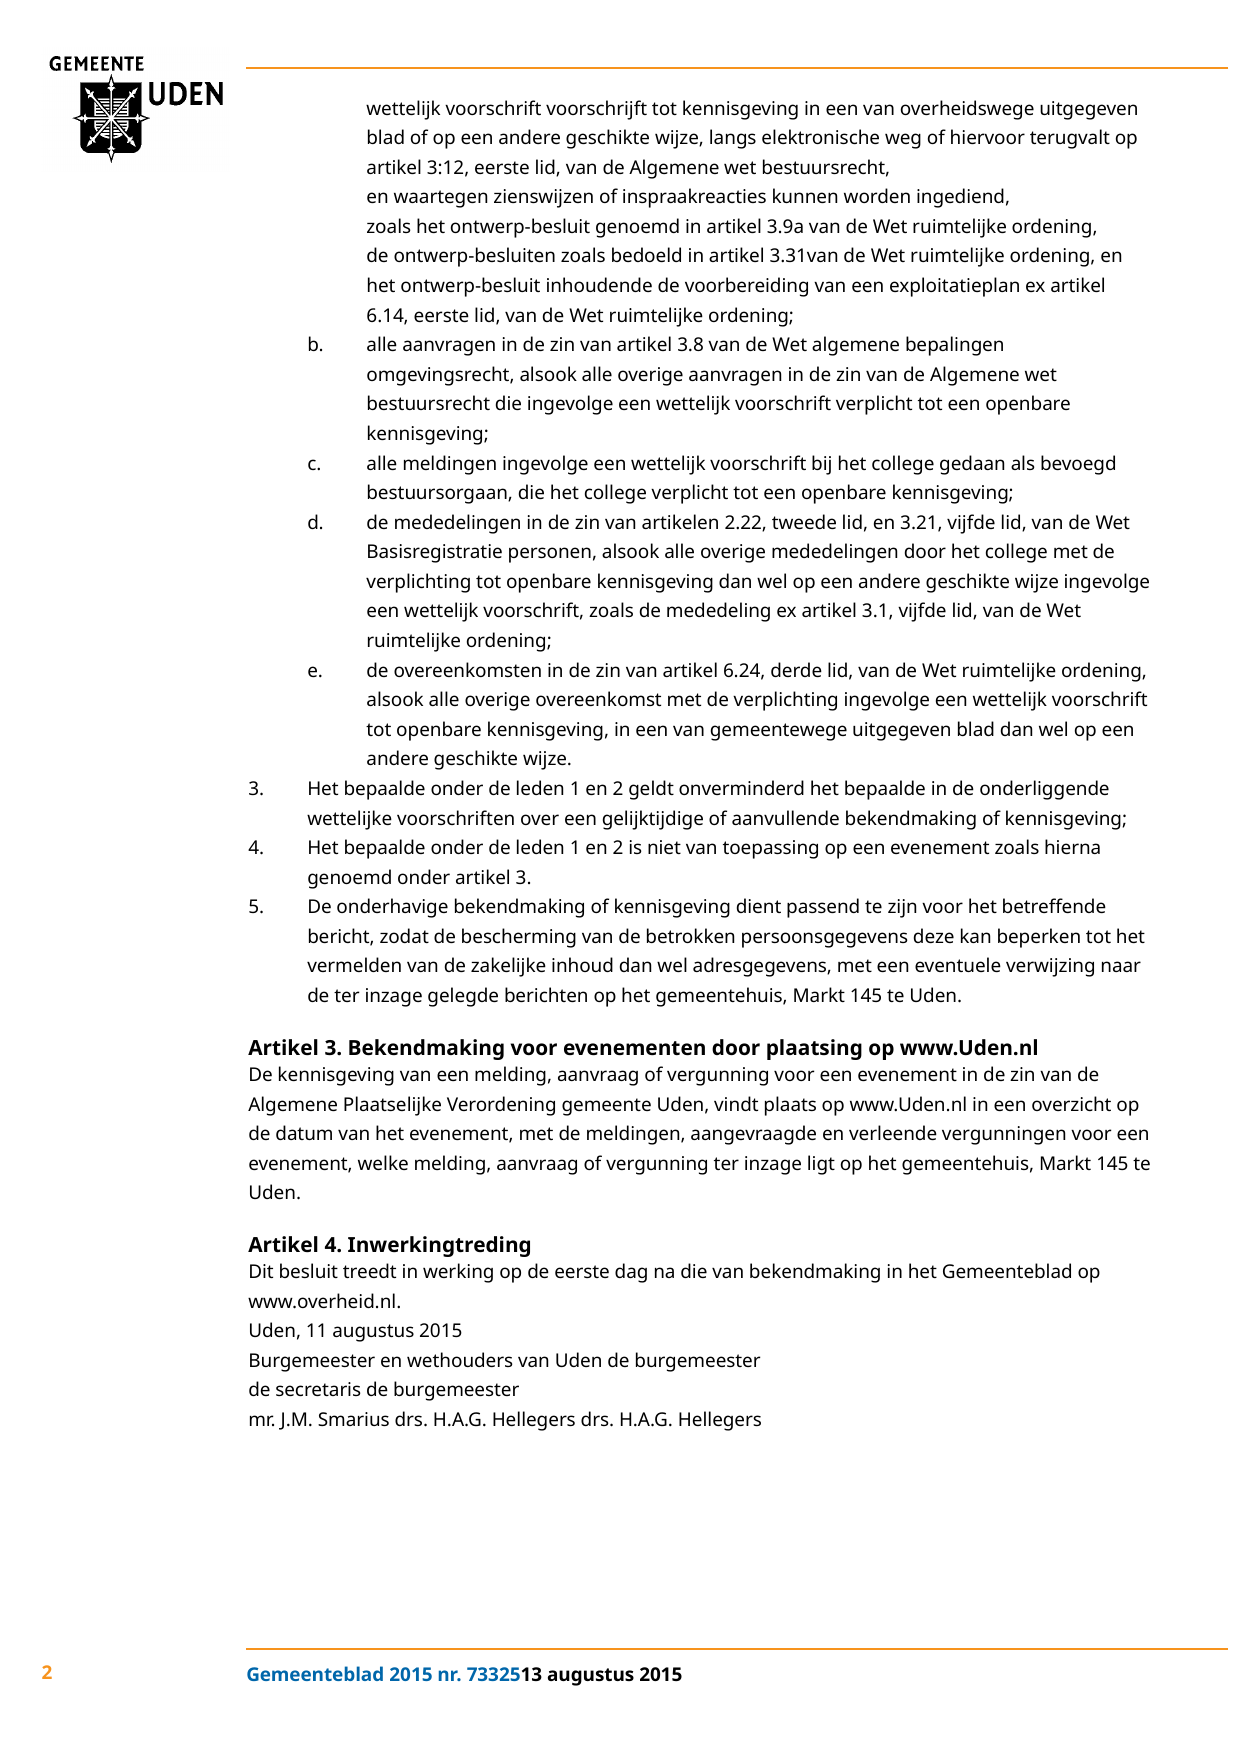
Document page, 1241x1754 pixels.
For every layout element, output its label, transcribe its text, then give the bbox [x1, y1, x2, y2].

text Artikel 4. Inwerkingtreding [248, 1230, 1152, 1258]
text De kennisgeving van een melding, aanvraag of vergunning voor een evenement in de zin van de Algemene Plaatselijke Verordening gemeente Uden, vindt plaats op www.Uden.nl in een overzicht op de datum van het evenement, met de meldingen, aangevraagde en verleende vergunningen voor een evenement, welke melding, aanvraag of vergunning ter inzage ligt op het gemeentehuis, Markt 145 te Uden. [248, 1061, 1152, 1205]
text Dit besluit treedt in werking op de eerste dag na die van bekendmaking in het Gemeenteblad op www.overheid.nl. [248, 1258, 1152, 1314]
list alle aanvragen in de zin van artikel 3.8 van de Wet algemene bepalingen omgevingsrecht, alsook alle overige aanvragen in de zin van de Algemene wet bestuursrecht die ingevolge een wettelijk voorschrift verplicht tot een openbare kennisgeving; [307, 331, 1152, 446]
list de mededelingen in de zin van artikelen 2.22, tweede lid, en 3.21, vijfde lid, van de Wet Basisregistratie personen, alsook alle overige mededelingen door het college met de verplichting tot openbare kennisgeving dan wel op een andere geschikte wijze ingevolge een wettelijk voorschrift, zoals de mededeling ex artikel 3.1, vijfde lid, van de Wet ruimtelijke ordening; [307, 509, 1152, 653]
list zoals het ontwerp-besluit genoemd in artikel 3.9a van de Wet ruimtelijke ordening, [307, 213, 1152, 239]
text Burgemeester en wethouders van Uden de burgemeester [248, 1347, 1152, 1373]
list en waartegen zienswijzen of inspraakreacties kunnen worden ingediend, [307, 183, 1152, 209]
list De onderhavige bekendmaking of kennisgeving dient passend te zijn voor het betreffende bericht, zodat de bescherming van de betrokken persoonsgegevens deze kan beperken tot het vermelden van de zakelijke inhoud dan wel adresgegevens, met een eventuele verwijzing naar de ter inzage gelegde berichten op het gemeentehuis, Markt 145 te Uden. [248, 893, 1152, 1008]
text de secretaris de burgemeester [248, 1377, 1152, 1402]
text mr. J.M. Smarius drs. H.A.G. Hellegers drs. H.A.G. Hellegers [248, 1406, 1152, 1432]
text Uden, 11 augustus 2015 [248, 1317, 1152, 1343]
list het ontwerp-besluit inhoudende de voorbereiding van een exploitatieplan ex artikel 6.14, eerste lid, van de Wet ruimtelijke ordening; [307, 272, 1152, 328]
list de overeenkomsten in de zin van artikel 6.24, derde lid, van de Wet ruimtelijke ordening, alsook alle overige overeenkomst met de verplichting ingevolge een wettelijk voorschrift tot openbare kennisgeving, in een van gemeentewege uitgegeven blad dan wel op een andere geschikte wijze. [307, 657, 1152, 771]
list Het bepaalde onder de leden 1 en 2 geldt onverminderd het bepaalde in de onderliggende wettelijke voorschriften over een gelijktijdige of aanvullende bekendmaking of kennisgeving; [248, 775, 1152, 831]
list Het bepaalde onder de leden 1 en 2 is niet van toepassing op een evenement zoals hierna genoemd onder artikel 3. [248, 834, 1152, 890]
text Artikel 3. Bekendmaking voor evenementen door plaatsing op www.Uden.nl [248, 1033, 1152, 1061]
picture [41, 47, 231, 172]
list alle meldingen ingevolge een wettelijk voorschrift bij het college gedaan als bevoegd bestuursorgaan, die het college verplicht tot een openbare kennisgeving; [307, 450, 1152, 505]
list de ontwerp-besluiten zoals bedoeld in artikel 3.31van de Wet ruimtelijke ordening, en [307, 243, 1152, 268]
list wettelijk voorschrift voorschrijft tot kennisgeving in een van overheidswege uitgegeven blad of op een andere geschikte wijze, langs elektronische weg of hiervoor terugvalt op artikel 3:12, eerste lid, van de Algemene wet bestuursrecht, [307, 95, 1152, 180]
